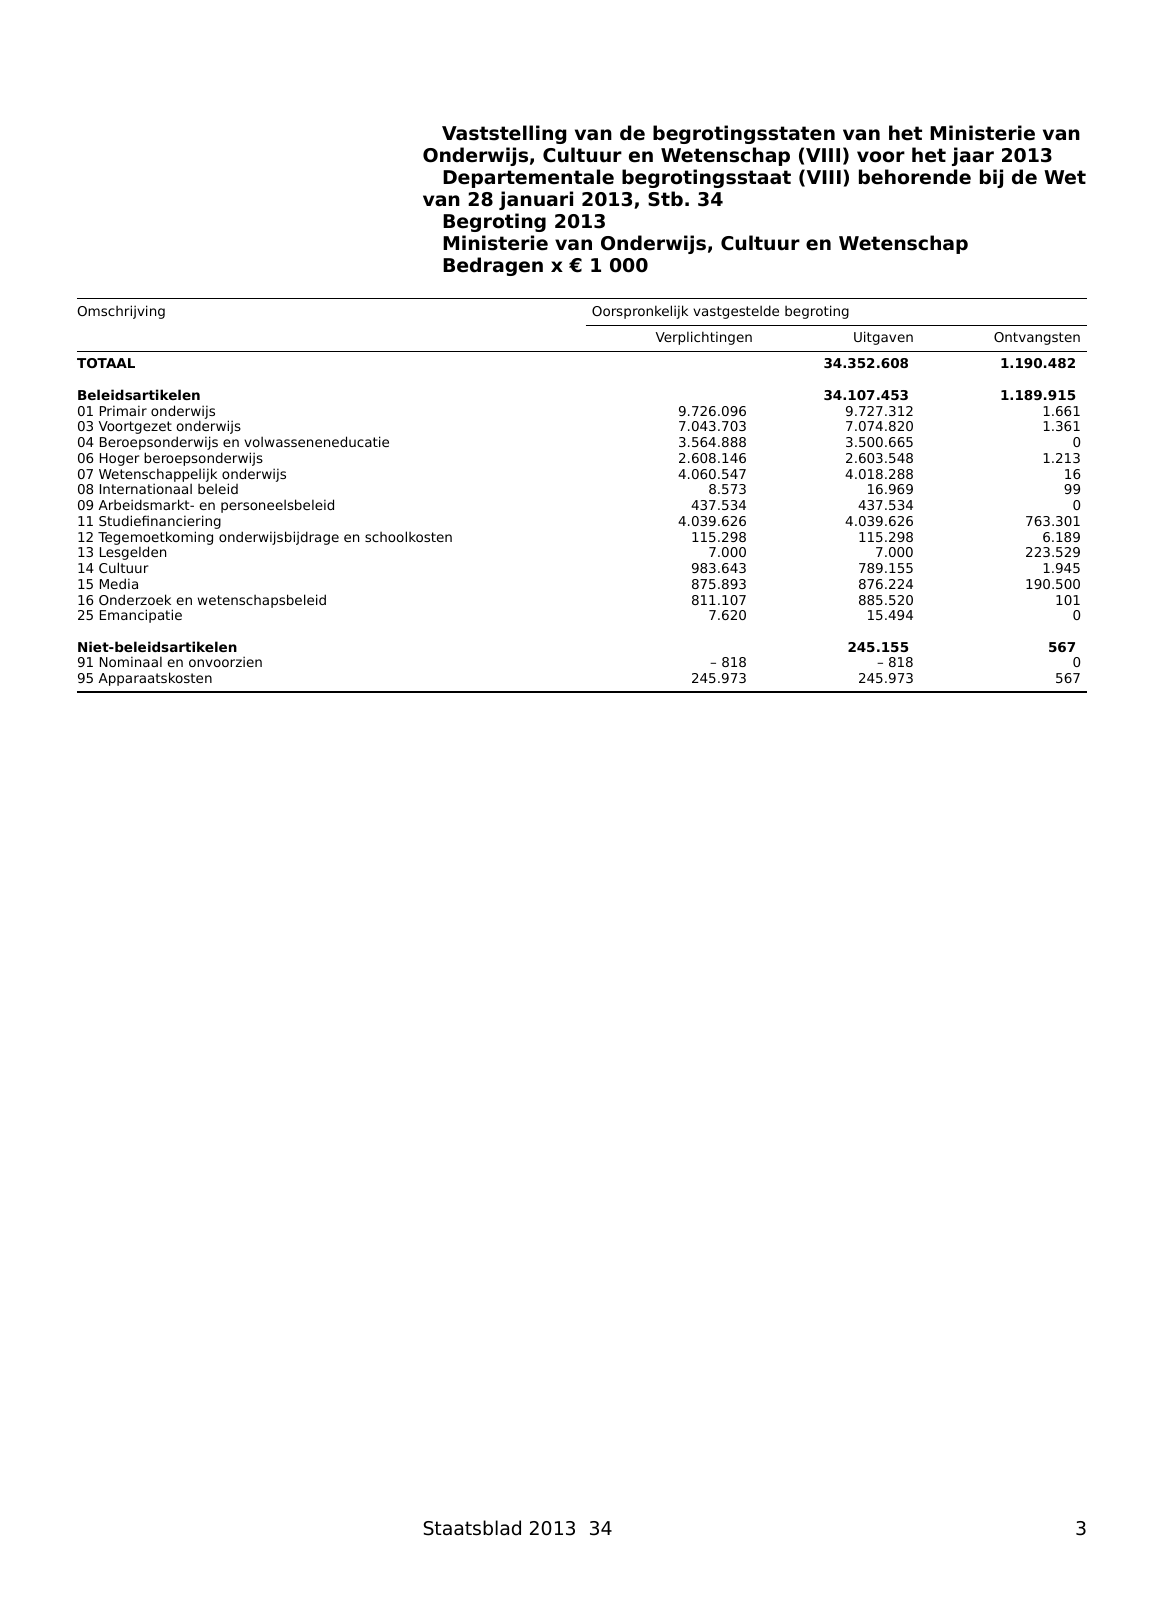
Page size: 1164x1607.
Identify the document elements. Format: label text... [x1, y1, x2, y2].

table_cell – 818 [586, 655, 753, 671]
table_cell 16 Onderzoek en wetenschapsbeleid [77, 592, 586, 608]
table_cell 1.661 [920, 404, 1087, 419]
table_cell 7.000 [586, 545, 753, 561]
text Bedragen x € 1 000 [422, 254, 1087, 276]
table_cell 91 Nominaal en onvoorzien [77, 655, 586, 671]
table_cell 9.727.312 [753, 404, 919, 419]
table_cell 437.534 [753, 498, 919, 514]
table_cell 1.189.915 [920, 388, 1087, 403]
table_cell 13 Lesgelden [77, 545, 586, 561]
table_cell 0 [920, 498, 1087, 514]
table_cell 25 Emancipatie [77, 608, 586, 624]
table_cell 1.190.482 [920, 352, 1087, 372]
text Departementale begrotingsstaat (VIII) behorende bij de Wet van 28 januari 2013, Stb. 34 [422, 167, 1087, 211]
table_cell 8.573 [586, 482, 753, 498]
table_cell 4.018.288 [753, 466, 919, 482]
table_cell 0 [920, 608, 1087, 624]
table_header Oorspronkelijk vastgestelde begroting [586, 299, 1087, 324]
table_cell 223.529 [920, 545, 1087, 561]
table_cell 3.564.888 [586, 435, 753, 451]
table_cell Ontvangsten [920, 326, 1087, 351]
table_cell 567 [920, 671, 1087, 691]
table_cell 34.107.453 [753, 388, 919, 403]
table_cell 4.060.547 [586, 466, 753, 482]
table_cell 2.608.146 [586, 451, 753, 466]
table_cell 08 Internationaal beleid [77, 482, 586, 498]
table_cell [77, 372, 586, 388]
table_cell [920, 372, 1087, 388]
table_cell 99 [920, 482, 1087, 498]
table_cell 15.494 [753, 608, 919, 624]
table_cell 245.973 [753, 671, 919, 691]
table_cell 04 Beroepsonderwijs en volwasseneneducatie [77, 435, 586, 451]
table_cell 190.500 [920, 577, 1087, 592]
table_cell 983.643 [586, 561, 753, 577]
table_cell 245.973 [586, 671, 753, 691]
table_cell 7.000 [753, 545, 919, 561]
table_cell 6.189 [920, 529, 1087, 545]
table_cell [753, 372, 919, 388]
table_cell 16.969 [753, 482, 919, 498]
table_header Omschrijving [77, 299, 586, 351]
table_cell 567 [920, 640, 1087, 655]
table_cell 07 Wetenschappelijk onderwijs [77, 466, 586, 482]
table_cell Verplichtingen [586, 326, 753, 351]
text Ministerie van Onderwijs, Cultuur en Wetenschap [422, 232, 1087, 254]
table_cell 16 [920, 466, 1087, 482]
table_cell 4.039.626 [753, 514, 919, 529]
table_cell [753, 624, 919, 639]
table_cell 3.500.665 [753, 435, 919, 451]
table_cell 0 [920, 435, 1087, 451]
table_cell 03 Voortgezet onderwijs [77, 419, 586, 435]
table_cell 9.726.096 [586, 404, 753, 419]
table_cell 0 [920, 655, 1087, 671]
table_cell [586, 388, 753, 403]
table_cell [920, 624, 1087, 639]
table_cell 763.301 [920, 514, 1087, 529]
table_cell 1.361 [920, 419, 1087, 435]
table_cell Uitgaven [753, 326, 919, 351]
table_cell Beleidsartikelen [77, 388, 586, 403]
table_cell 876.224 [753, 577, 919, 592]
table_cell 115.298 [753, 529, 919, 545]
table_cell TOTAAL [77, 352, 586, 372]
table_cell 2.603.548 [753, 451, 919, 466]
table_cell 12 Tegemoetkoming onderwijsbijdrage en schoolkosten [77, 529, 586, 545]
table_cell 437.534 [586, 498, 753, 514]
table_cell 811.107 [586, 592, 753, 608]
table_cell 1.213 [920, 451, 1087, 466]
table_cell 115.298 [586, 529, 753, 545]
text Begroting 2013 [422, 211, 1087, 232]
table_cell 4.039.626 [586, 514, 753, 529]
table_cell 885.520 [753, 592, 919, 608]
table_cell 245.155 [753, 640, 919, 655]
table_cell 101 [920, 592, 1087, 608]
table_cell [586, 372, 753, 388]
table_cell 1.945 [920, 561, 1087, 577]
table_cell 789.155 [753, 561, 919, 577]
table_cell 14 Cultuur [77, 561, 586, 577]
table_cell 01 Primair onderwijs [77, 404, 586, 419]
table_cell 15 Media [77, 577, 586, 592]
table_cell 09 Arbeidsmarkt- en personeelsbeleid [77, 498, 586, 514]
table_cell 95 Apparaatskosten [77, 671, 586, 691]
table_cell – 818 [753, 655, 919, 671]
text Vaststelling van de begrotingsstaten van het Ministerie van Onderwijs, Cultuur en Wetenschap (VIII) voor het jaar 2013 [422, 123, 1087, 167]
table_cell 34.352.608 [753, 352, 919, 372]
table_cell [77, 624, 586, 639]
table_cell 7.043.703 [586, 419, 753, 435]
table_cell 7.074.820 [753, 419, 919, 435]
table_cell 875.893 [586, 577, 753, 592]
table_cell [586, 624, 753, 639]
table_cell [586, 640, 753, 655]
table_cell 11 Studiefinanciering [77, 514, 586, 529]
table_cell 7.620 [586, 608, 753, 624]
table_cell 06 Hoger beroepsonderwijs [77, 451, 586, 466]
table_cell Niet-beleidsartikelen [77, 640, 586, 655]
table_cell [586, 352, 753, 372]
